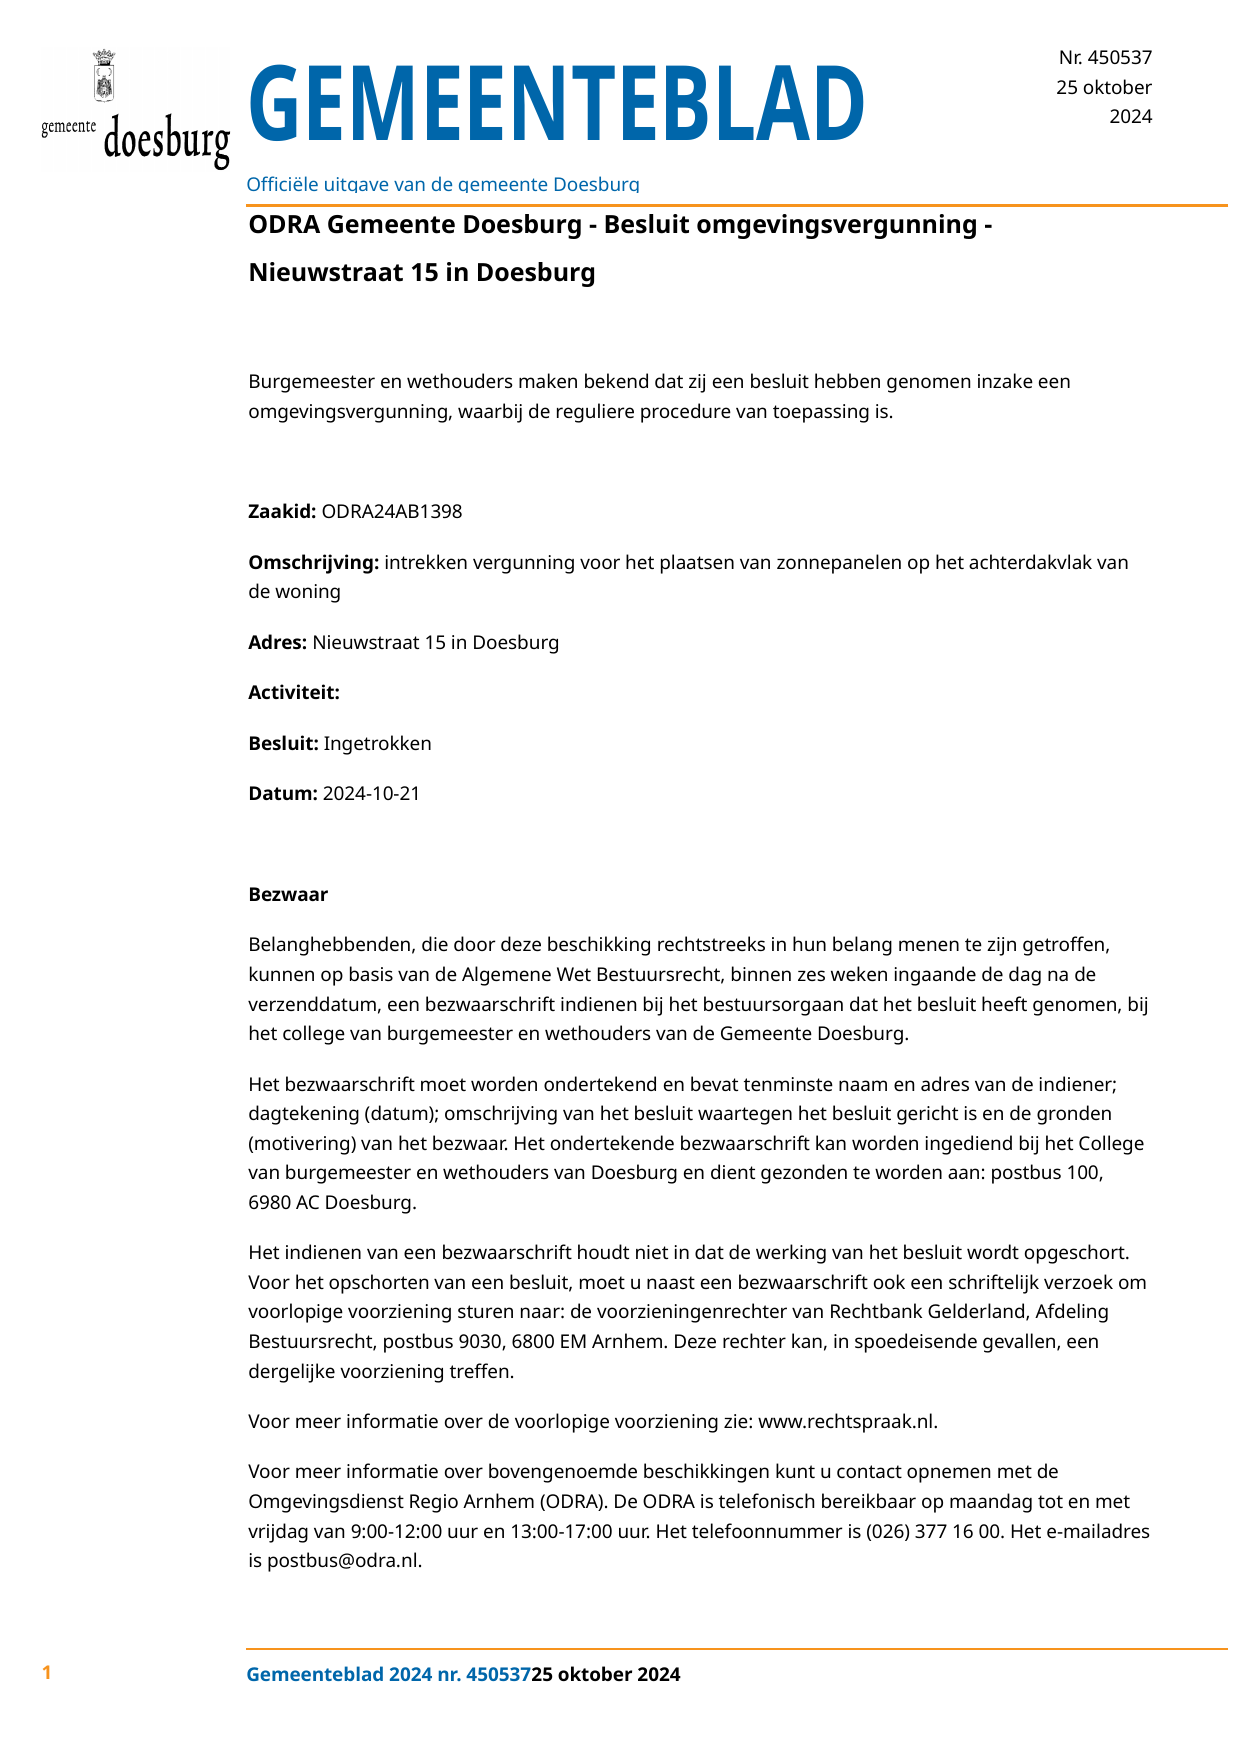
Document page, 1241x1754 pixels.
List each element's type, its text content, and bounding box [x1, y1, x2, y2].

text Activiteit: [248, 679, 1152, 705]
text Belanghebbenden, die door deze beschikking rechtstreeks in hun belang menen te zijn getroffen, kunnen op basis van de Algemene Wet Bestuursrecht, binnen zes weken ingaande de dag na de verzenddatum, een bezwaarschrift indienen bij het bestuursorgaan dat het besluit heeft genomen, bij het college van burgemeester en wethouders van de Gemeente Doesburg. [248, 932, 1152, 1046]
text Besluit: Ingetrokken [248, 730, 1152, 756]
text Het indienen van een bezwaarschrift houdt niet in dat de werking van het besluit wordt opgeschort. Voor het opschorten van een besluit, moet u naast een bezwaarschrift ook een schriftelijk verzoek om voorlopige voorziening sturen naar: de voorzieningenrechter van Rechtbank Gelderland, Afdeling Bestuursrecht, postbus 9030, 6800 EM Arnhem. Deze rechter kan, in spoedeisende gevallen, een dergelijke voorziening treffen. [248, 1239, 1152, 1384]
picture [41, 47, 231, 172]
text Adres: Nieuwstraat 15 in Doesburg [248, 629, 1152, 655]
text Omschrijving: intrekken vergunning voor het plaatsen van zonnepanelen op het achterdakvlak van de woning [248, 549, 1152, 604]
text ODRA Gemeente Doesburg - Besluit omgevingsvergunning - Nieuwstraat 15 in Doesburg [248, 207, 1152, 288]
text Het bezwaarschrift moet worden ondertekend en bevat tenminste naam en adres van de indiener; dagtekening (datum); omschrijving van het besluit waartegen het besluit gericht is en de gronden (motivering) van het bezwaar. Het ondertekende bezwaarschrift kan worden ingediend bij het College van burgemeester en wethouders van Doesburg en dient gezonden te worden aan: postbus 100, 6980 AC Doesburg. [248, 1071, 1152, 1215]
text Voor meer informatie over bovengenoemde beschikkingen kunt u contact opnemen met de Omgevingsdienst Regio Arnhem (ODRA). De ODRA is telefonisch bereikbaar op maandag tot en met vrijdag van 9:00-12:00 uur en 13:00-17:00 uur. Het telefoonnummer is (026) 377 16 00. Het e-mailadres is postbus@odra.nl. [248, 1459, 1152, 1573]
text Voor meer informatie over de voorlopige voorziening zie: www.rechtspraak.nl. [248, 1408, 1152, 1434]
text Bezwaar [248, 881, 1152, 907]
text Datum: 2024-10-21 [248, 780, 1152, 806]
text Burgemeester en wethouders maken bekend dat zij een besluit hebben genomen inzake een omgevingsvergunning, waarbij de reguliere procedure van toepassing is. [248, 368, 1152, 424]
text Zaakid: ODRA24AB1398 [248, 499, 1152, 524]
